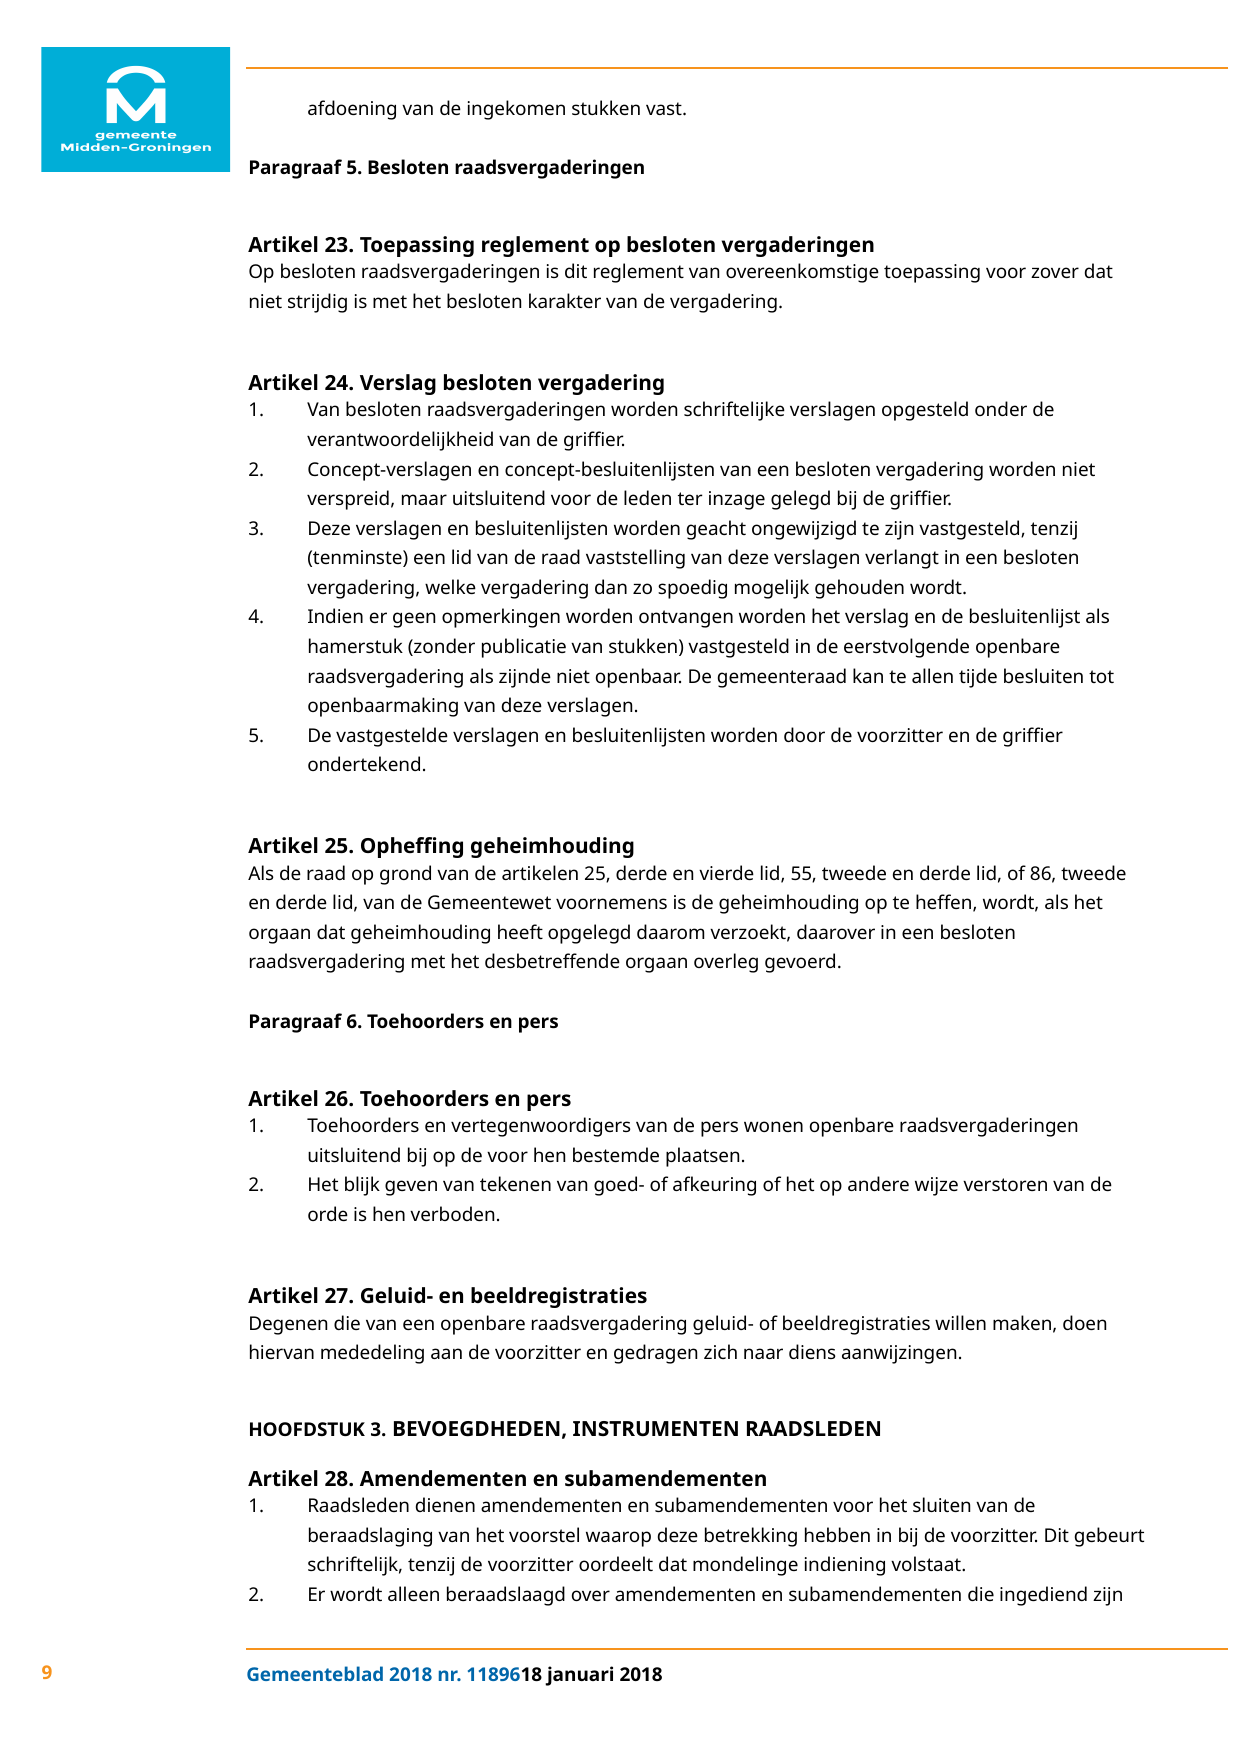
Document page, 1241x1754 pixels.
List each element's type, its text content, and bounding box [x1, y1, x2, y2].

text Artikel 24. Verslag besloten vergadering [248, 368, 1152, 397]
text Artikel 27. Geluid- en beeldregistraties [248, 1281, 1152, 1310]
picture [107, 89, 165, 122]
text Degenen die van een openbare raadsvergadering geluid- of beeldregistraties willen maken, doen hiervan mededeling aan de voorzitter en gedragen zich naar diens aanwijzingen. [248, 1310, 1152, 1365]
list Deze verslagen en besluitenlijsten worden geacht ongewijzigd te zijn vastgesteld, tenzij (tenminste) een lid van de raad vaststelling van deze verslagen verlangt in een besloten vergadering, welke vergadering dan zo spoedig mogelijk gehouden wordt. [248, 515, 1152, 600]
text Artikel 23. Toepassing reglement op besloten vergaderingen [248, 230, 1152, 258]
list Er wordt alleen beraadslaagd over amendementen en subamendementen die ingediend zijn [248, 1581, 1152, 1607]
list Raadsleden dienen amendementen en subamendementen voor het sluiten van de beraadslaging van het voorstel waarop deze betrekking hebben in bij de voorzitter. Dit gebeurt schriftelijk, tenzij de voorzitter oordeelt dat mondelinge indiening volstaat. [248, 1492, 1152, 1577]
text Als de raad op grond van de artikelen 25, derde en vierde lid, 55, tweede en derde lid, of 86, tweede en derde lid, van de Gemeentewet voornemens is de geheimhouding op te heffen, wordt, als het orgaan dat geheimhouding heeft opgelegd daarom verzoekt, daarover in een besloten raadsvergadering met het desbetreffende orgaan overleg gevoerd. [248, 860, 1152, 974]
list Indien er geen opmerkingen worden ontvangen worden het verslag en de besluitenlijst als hamerstuk (zonder publicatie van stukken) vastgesteld in de eerstvolgende openbare raadsvergadering als zijnde niet openbaar. De gemeenteraad kan te allen tijde besluiten tot openbaarmaking van deze verslagen. [248, 604, 1152, 718]
text Paragraaf 6. Toehoorders en pers [248, 1008, 1152, 1034]
text Artikel 28. Amendementen en subamendementen [248, 1464, 1152, 1492]
list Van besloten raadsvergaderingen worden schriftelijke verslagen opgesteld onder de verantwoordelijkheid van de griffier. [248, 397, 1152, 452]
text Paragraaf 5. Besloten raadsvergaderingen [248, 154, 1152, 180]
list Het blijk geven van tekenen van goed- of afkeuring of het op andere wijze verstoren van de orde is hen verboden. [248, 1172, 1152, 1227]
list Concept-verslagen en concept-besluitenlijsten van een besloten vergadering worden niet verspreid, maar uitsluitend voor de leden ter inzage gelegd bij de griffier. [248, 456, 1152, 511]
text HOOFDSTUK 3. BEVOEGDHEDEN, INSTRUMENTEN RAADSLEDEN [248, 1414, 1152, 1443]
text Op besloten raadsvergaderingen is dit reglement van overeenkomstige toepassing voor zover dat niet strijdig is met het besloten karakter van de vergadering. [248, 258, 1152, 314]
text Artikel 25. Opheffing geheimhouding [248, 832, 1152, 860]
picture [184, 146, 190, 153]
list De vastgestelde verslagen en besluitenlijsten worden door de voorzitter en de griffier ondertekend. [248, 722, 1152, 777]
list Toehoorders en vertegenwoordigers van de pers wonen openbare raadsvergaderingen uitsluitend bij op de voor hen bestemde plaatsen. [248, 1112, 1152, 1168]
picture [108, 66, 164, 82]
list afdoening van de ingekomen stukken vast. [248, 95, 1152, 121]
text Artikel 26. Toehoorders en pers [248, 1084, 1152, 1112]
